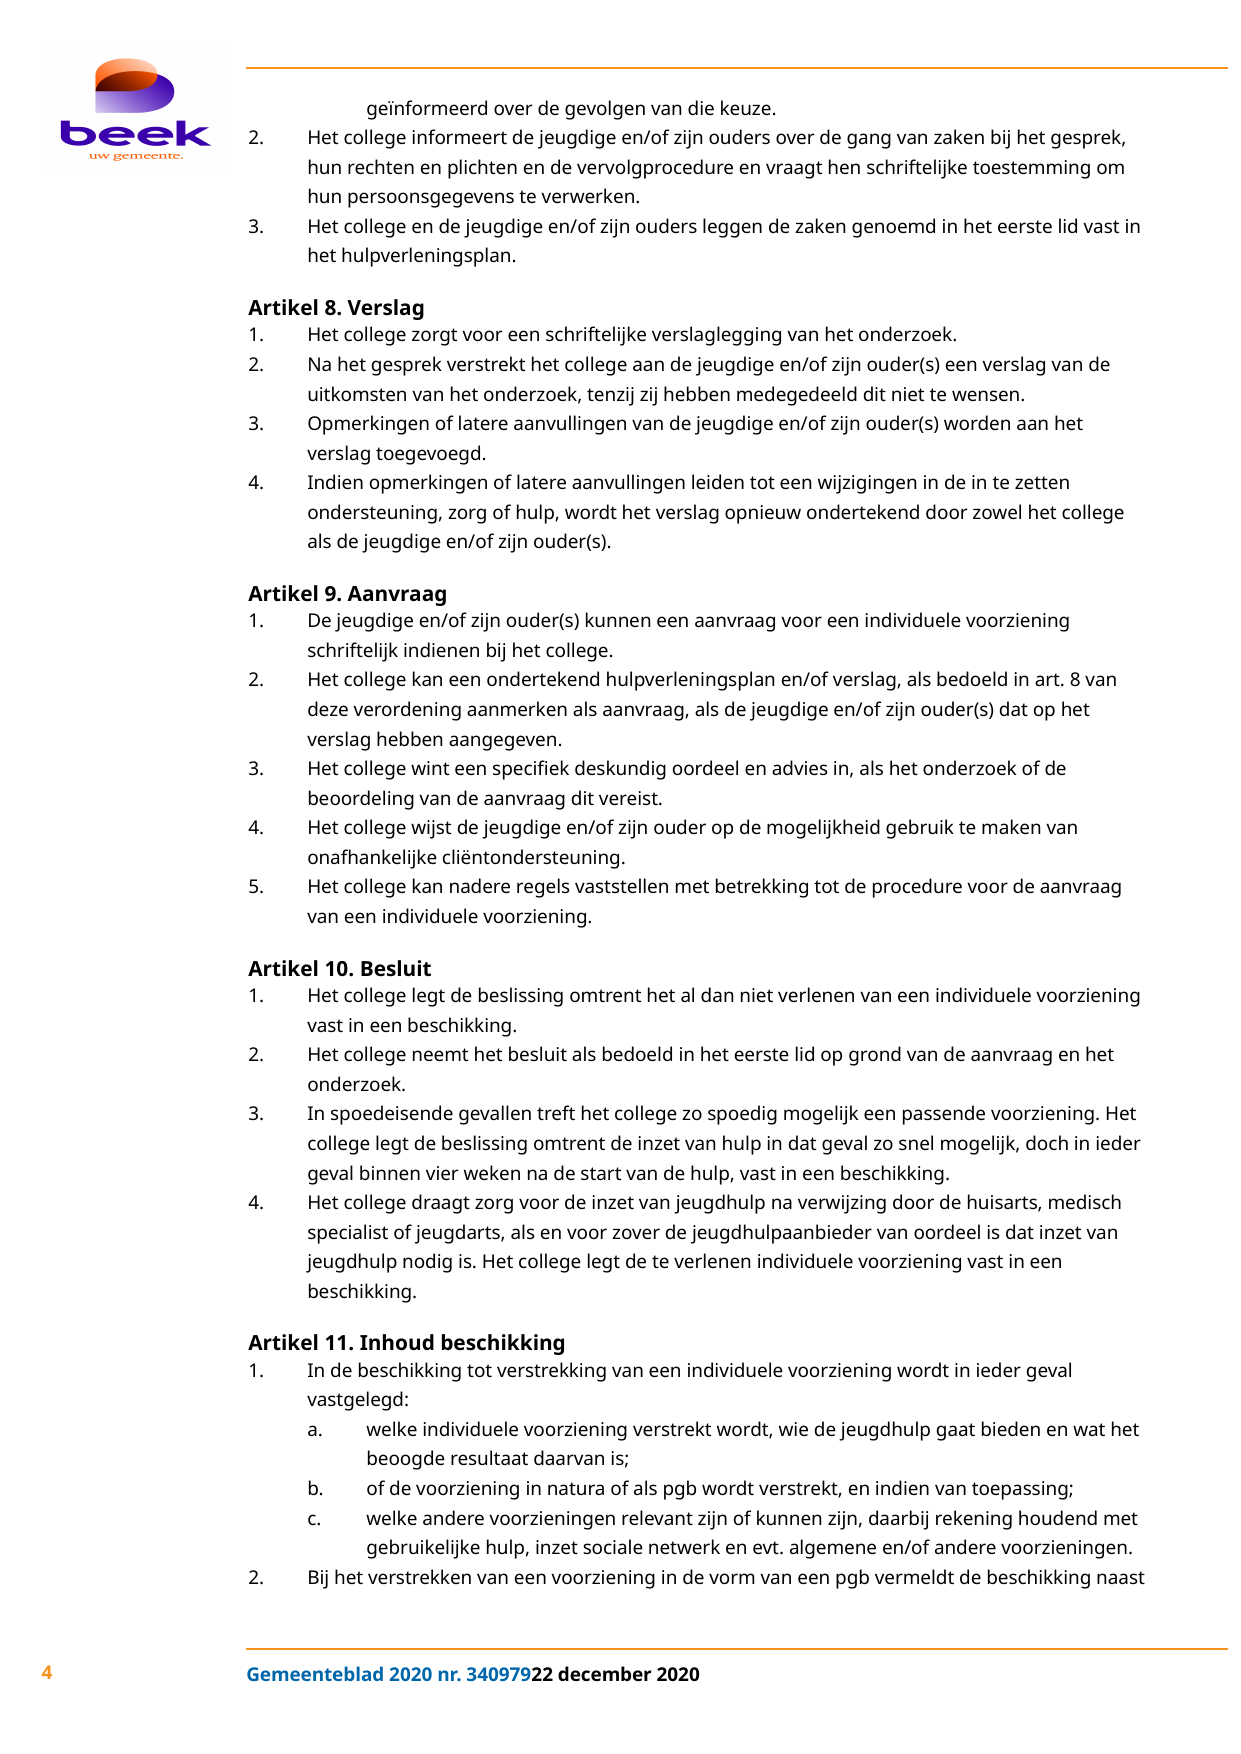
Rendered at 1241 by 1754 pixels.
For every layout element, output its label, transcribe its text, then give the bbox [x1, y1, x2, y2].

text Artikel 10. Besluit [248, 954, 1152, 982]
list Indien opmerkingen of latere aanvullingen leiden tot een wijzigingen in de in te zetten ondersteuning, zorg of hulp, wordt het verslag opnieuw ondertekend door zowel het college als de jeugdige en/of zijn ouder(s). [248, 469, 1152, 554]
list In de beschikking tot verstrekking van een individuele voorziening wordt in ieder geval vastgelegd: [248, 1357, 1152, 1412]
list Het college draagt zorg voor de inzet van jeugdhulp na verwijzing door de huisarts, medisch specialist of jeugdarts, als en voor zover de jeugdhulpaanbieder van oordeel is dat inzet van jeugdhulp nodig is. Het college legt de te verlenen individuele voorziening vast in een beschikking. [248, 1189, 1152, 1304]
list In spoedeisende gevallen treft het college zo spoedig mogelijk een passende voorziening. Het college legt de beslissing omtrent de inzet van hulp in dat geval zo snel mogelijk, doch in ieder geval binnen vier weken na de start van de hulp, vast in een beschikking. [248, 1101, 1152, 1185]
list Het college legt de beslissing omtrent het al dan niet verlenen van een individuele voorziening vast in een beschikking. [248, 982, 1152, 1037]
list Het college zorgt voor een schriftelijke verslaglegging van het onderzoek. [248, 322, 1152, 347]
list Na het gesprek verstrekt het college aan de jeugdige en/of zijn ouder(s) een verslag van de uitkomsten van het onderzoek, tenzij zij hebben medegedeeld dit niet te wensen. [248, 351, 1152, 406]
list geïnformeerd over de gevolgen van die keuze. [307, 95, 1152, 121]
list Het college wint een specifiek deskundig oordeel en advies in, als het onderzoek of de beoordeling van de aanvraag dit vereist. [248, 755, 1152, 811]
list Bij het verstrekken van een voorziening in de vorm van een pgb vermeldt de beschikking naast [248, 1564, 1152, 1590]
list Het college neemt het besluit als bedoeld in het eerste lid op grond van de aanvraag en het onderzoek. [248, 1041, 1152, 1097]
list Het college en de jeugdige en/of zijn ouders leggen de zaken genoemd in het eerste lid vast in het hulpverleningsplan. [248, 213, 1152, 268]
list Het college informeert de jeugdige en/of zijn ouders over de gang van zaken bij het gesprek, hun rechten en plichten en de vervolgprocedure en vraagt hen schriftelijke toestemming om hun persoonsgegevens te verwerken. [248, 124, 1152, 209]
text Artikel 8. Verslag [248, 293, 1152, 322]
list De jeugdige en/of zijn ouder(s) kunnen een aanvraag voor een individuele voorziening schriftelijk indienen bij het college. [248, 607, 1152, 663]
list Het college wijst de jeugdige en/of zijn ouder op de mogelijkheid gebruik te maken van onafhankelijke cliëntondersteuning. [248, 814, 1152, 870]
list Het college kan nadere regels vaststellen met betrekking tot de procedure voor de aanvraag van een individuele voorziening. [248, 874, 1152, 929]
list welke individuele voorziening verstrekt wordt, wie de jeugdhulp gaat bieden en wat het beoogde resultaat daarvan is; [307, 1416, 1152, 1471]
list welke andere voorzieningen relevant zijn of kunnen zijn, daarbij rekening houdend met gebruikelijke hulp, inzet sociale netwerk en evt. algemene en/of andere voorzieningen. [307, 1505, 1152, 1560]
text Artikel 11. Inhoud beschikking [248, 1328, 1152, 1357]
picture [41, 47, 231, 172]
list Opmerkingen of latere aanvullingen van de jeugdige en/of zijn ouder(s) worden aan het verslag toegevoegd. [248, 410, 1152, 466]
list of de voorziening in natura of als pgb wordt verstrekt, en indien van toepassing; [307, 1475, 1152, 1501]
list Het college kan een ondertekend hulpverleningsplan en/of verslag, als bedoeld in art. 8 van deze verordening aanmerken als aanvraag, als de jeugdige en/of zijn ouder(s) dat op het verslag hebben aangegeven. [248, 667, 1152, 752]
text Artikel 9. Aanvraag [248, 579, 1152, 607]
